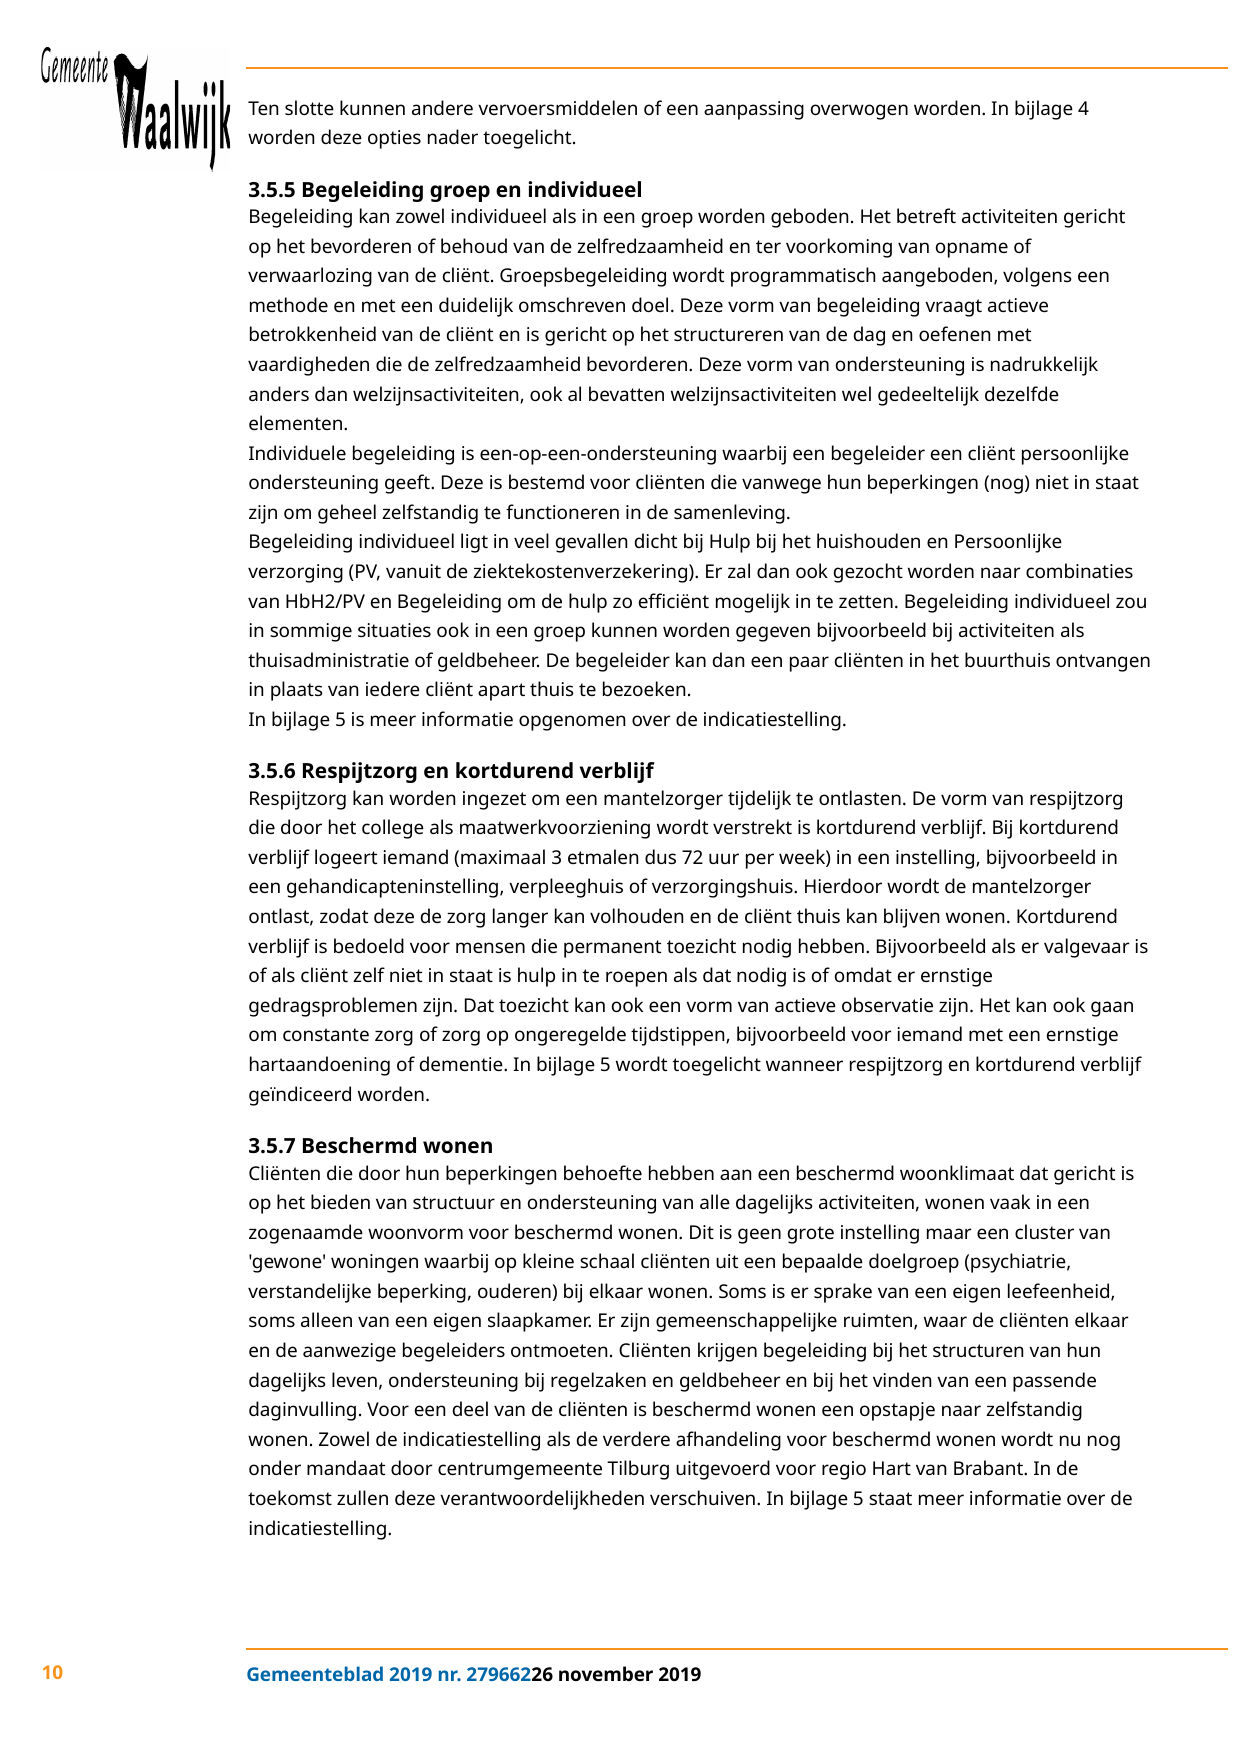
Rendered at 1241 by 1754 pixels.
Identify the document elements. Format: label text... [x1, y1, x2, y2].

text Begeleiding individueel ligt in veel gevallen dicht bij Hulp bij het huishouden en Persoonlijke verzorging (PV, vanuit de ziektekostenverzekering). Er zal dan ook gezocht worden naar combinaties van HbH2/PV en Begeleiding om de hulp zo efficiënt mogelijk in te zetten. Begeleiding individueel zou in sommige situaties ook in een groep kunnen worden gegeven bijvoorbeeld bij activiteiten als thuisadministratie of geldbeheer. De begeleider kan dan een paar cliënten in het buurthuis ontvangen in plaats van iedere cliënt apart thuis te bezoeken. [248, 529, 1152, 702]
picture [41, 47, 231, 172]
text Begeleiding kan zowel individueel als in een groep worden geboden. Het betreft activiteiten gericht op het bevorderen of behoud van de zelfredzaamheid en ter voorkoming van opname of verwaarlozing van de cliënt. Groepsbegeleiding wordt programmatisch aangeboden, volgens een methode en met een duidelijk omschreven doel. Deze vorm van begeleiding vraagt actieve betrokkenheid van de cliënt en is gericht op het structureren van de dag en oefenen met vaardigheden die de zelfredzaamheid bevorderen. Deze vorm van ondersteuning is nadrukkelijk anders dan welzijnsactiviteiten, ook al bevatten welzijnsactiviteiten wel gedeeltelijk dezelfde elementen. [248, 203, 1152, 436]
text Cliënten die door hun beperkingen behoefte hebben aan een beschermd woonklimaat dat gericht is op het bieden van structuur en ondersteuning van alle dagelijks activiteiten, wonen vaak in een zogenaamde woonvorm voor beschermd wonen. Dit is geen grote instelling maar een cluster van 'gewone' woningen waarbij op kleine schaal cliënten uit een bepaalde doelgroep (psychiatrie, verstandelijke beperking, ouderen) bij elkaar wonen. Soms is er sprake van een eigen leefeenheid, soms alleen van een eigen slaapkamer. Er zijn gemeenschappelijke ruimten, waar de cliënten elkaar en de aanwezige begeleiders ontmoeten. Cliënten krijgen begeleiding bij het structuren van hun dagelijks leven, ondersteuning bij regelzaken en geldbeheer en bij het vinden van een passende daginvulling. Voor een deel van de cliënten is beschermd wonen een opstapje naar zelfstandig wonen. Zowel de indicatiestelling als de verdere afhandeling voor beschermd wonen wordt nu nog onder mandaat door centrumgemeente Tilburg uitgevoerd voor regio Hart van Brabant. In de toekomst zullen deze verantwoordelijkheden verschuiven. In bijlage 5 staat meer informatie over de indicatiestelling. [248, 1160, 1152, 1540]
text 3.5.5 Begeleiding groep en individueel [248, 175, 1152, 203]
text 3.5.6 Respijtzorg en kortdurend verblijf [248, 757, 1152, 785]
text Individuele begeleiding is een-op-een-ondersteuning waarbij een begeleider een cliënt persoonlijke ondersteuning geeft. Deze is bestemd voor cliënten die vanwege hun beperkingen (nog) niet in staat zijn om geheel zelfstandig te functioneren in de samenleving. [248, 440, 1152, 525]
text In bijlage 5 is meer informatie opgenomen over de indicatiestelling. [248, 706, 1152, 732]
text 3.5.7 Beschermd wonen [248, 1131, 1152, 1160]
text Ten slotte kunnen andere vervoersmiddelen of een aanpassing overwogen worden. In bijlage 4 worden deze opties nader toegelicht. [248, 95, 1152, 150]
text Respijtzorg kan worden ingezet om een mantelzorger tijdelijk te ontlasten. De vorm van respijtzorg die door het college als maatwerkvoorziening wordt verstrekt is kortdurend verblijf. Bij kortdurend verblijf logeert iemand (maximaal 3 etmalen dus 72 uur per week) in een instelling, bijvoorbeeld in een gehandicapteninstelling, verpleeghuis of verzorgingshuis. Hierdoor wordt de mantelzorger ontlast, zodat deze de zorg langer kan volhouden en de cliënt thuis kan blijven wonen. Kortdurend verblijf is bedoeld voor mensen die permanent toezicht nodig hebben. Bijvoorbeeld als er valgevaar is of als cliënt zelf niet in staat is hulp in te roepen als dat nodig is of omdat er ernstige gedragsproblemen zijn. Dat toezicht kan ook een vorm van actieve observatie zijn. Het kan ook gaan om constante zorg of zorg op ongeregelde tijdstippen, bijvoorbeeld voor iemand met een ernstige hartaandoening of dementie. In bijlage 5 wordt toegelicht wanneer respijtzorg en kortdurend verblijf geïndiceerd worden. [248, 785, 1152, 1107]
